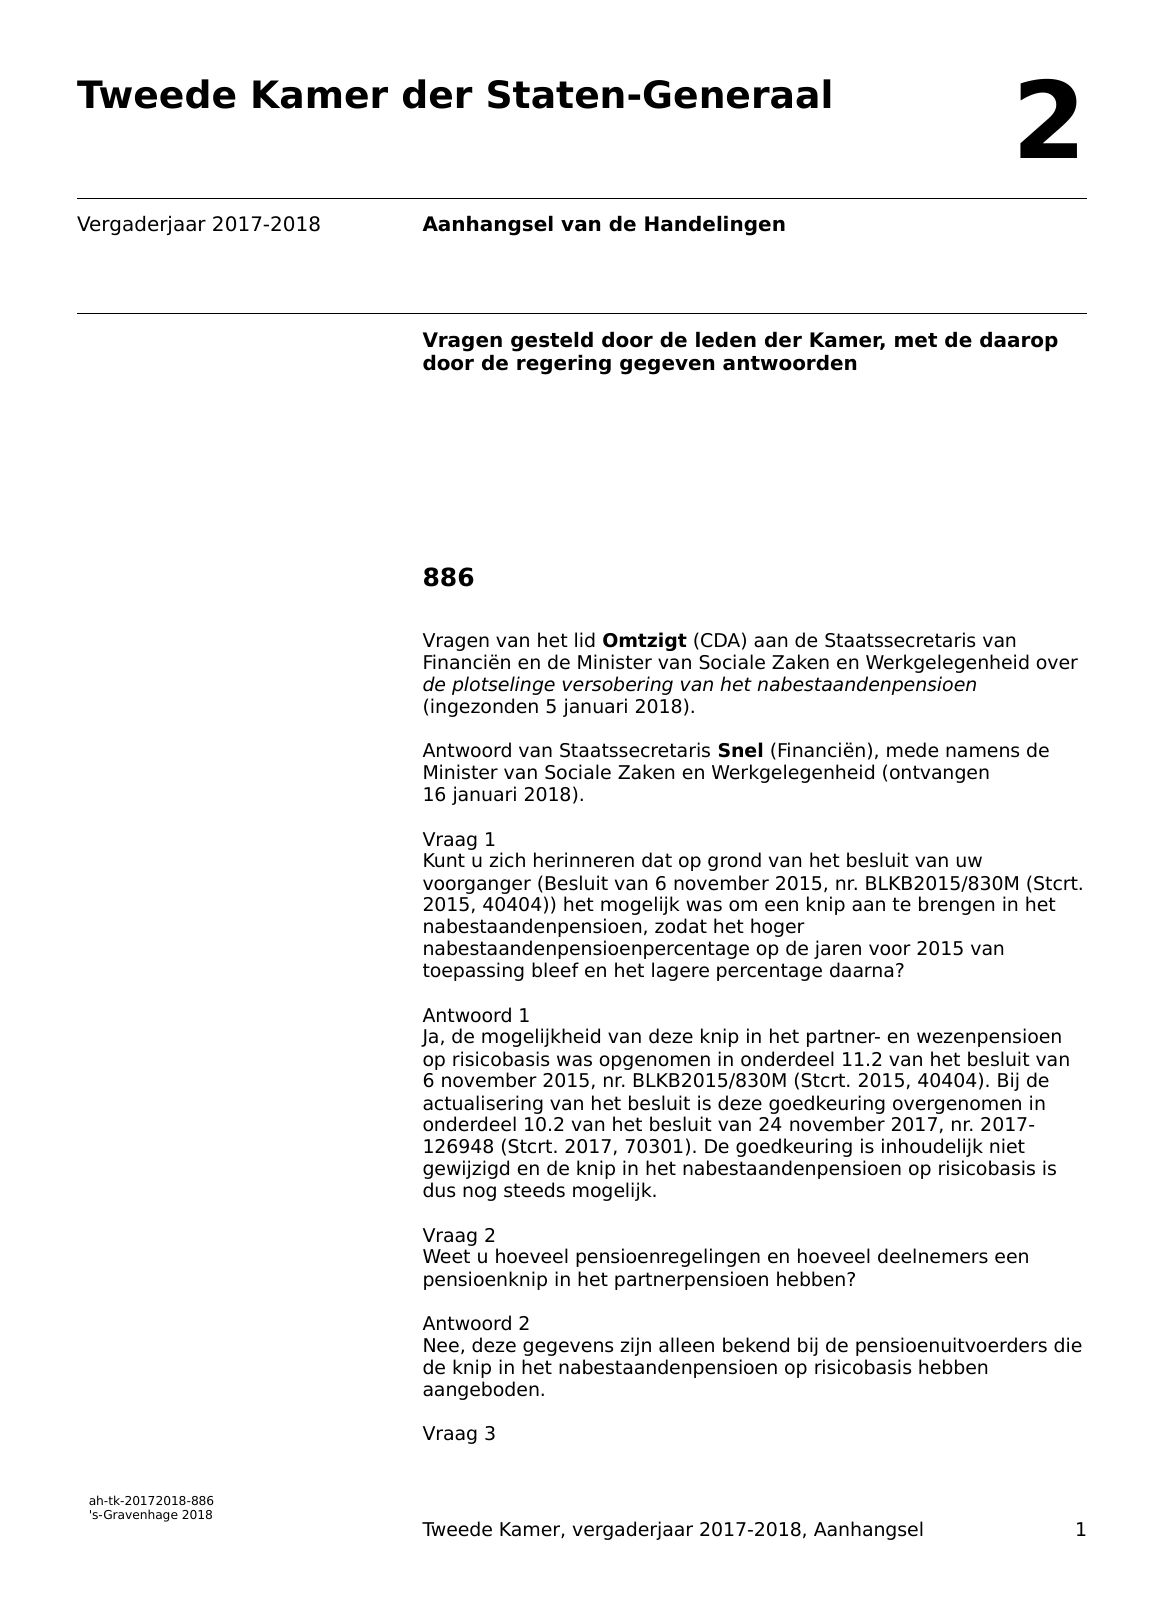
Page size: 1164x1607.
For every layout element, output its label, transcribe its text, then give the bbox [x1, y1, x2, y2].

table_cell Vergaderjaar 2017-2018 [77, 199, 422, 313]
text Antwoord 2 [422, 1313, 1087, 1334]
text Weet u hoeveel pensioenregelingen en hoeveel deelnemers een pensioenknip in het partnerpensioen hebben? [422, 1246, 1087, 1290]
table_header Tweede Kamer der Staten-Generaal [77, 59, 886, 198]
table_cell Aanhangsel van de Handelingen [422, 199, 1087, 313]
table_cell [77, 314, 422, 375]
text Vraag 2 [422, 1224, 1087, 1246]
text ah-tk-20172018-886 [88, 1494, 323, 1508]
text Antwoord van Staatssecretaris Snel (Financiën), mede namens de Minister van Sociale Zaken en Werkgelegenheid (ontvangen 16 januari 2018). [422, 740, 1087, 806]
text Nee, deze gegevens zijn alleen bekend bij de pensioenuitvoerders die de knip in het nabestaandenpensioen op risicobasis hebben aangeboden. [422, 1334, 1087, 1401]
text Antwoord 1 [422, 1004, 1087, 1026]
text Vraag 3 [422, 1423, 1087, 1445]
text Vragen van het lid Omtzigt (CDA) aan de Staatssecretaris van Financiën en de Minister van Sociale Zaken en Werkgelegenheid over de plotselinge versobering van het nabestaandenpensioen (ingezonden 5 januari 2018). [422, 630, 1087, 718]
text Ja, de mogelijkheid van deze knip in het partner- en wezenpensioen op risicobasis was opgenomen in onderdeel 11.2 van het besluit van 6 november 2015, nr. BLKB2015/830M (Stcrt. 2015, 40404). Bij de actualisering van het besluit is deze goedkeuring overgenomen in onderdeel 10.2 van het besluit van 24 november 2017, nr. 2017-126948 (Stcrt. 2017, 70301). De goedkeuring is inhoudelijk niet gewijzigd en de knip in het nabestaandenpensioen op risicobasis is dus nog steeds mogelijk. [422, 1026, 1087, 1202]
text 886 [422, 563, 1087, 592]
text Kunt u zich herinneren dat op grond van het besluit van uw voorganger (Besluit van 6 november 2015, nr. BLKB2015/830M (Stcrt. 2015, 40404)) het mogelijk was om een knip aan te brengen in het nabestaandenpensioen, zodat het hoger nabestaandenpensioenpercentage op de jaren voor 2015 van toepassing bleef en het lagere percentage daarna? [422, 850, 1087, 982]
table_cell Vragen gesteld door de leden der Kamer, met de daarop door de regering gegeven antwoorden [422, 314, 1087, 375]
text Vraag 1 [422, 828, 1087, 850]
text 's-Gravenhage 2018 [88, 1508, 323, 1522]
table_header 2 [886, 59, 1087, 198]
